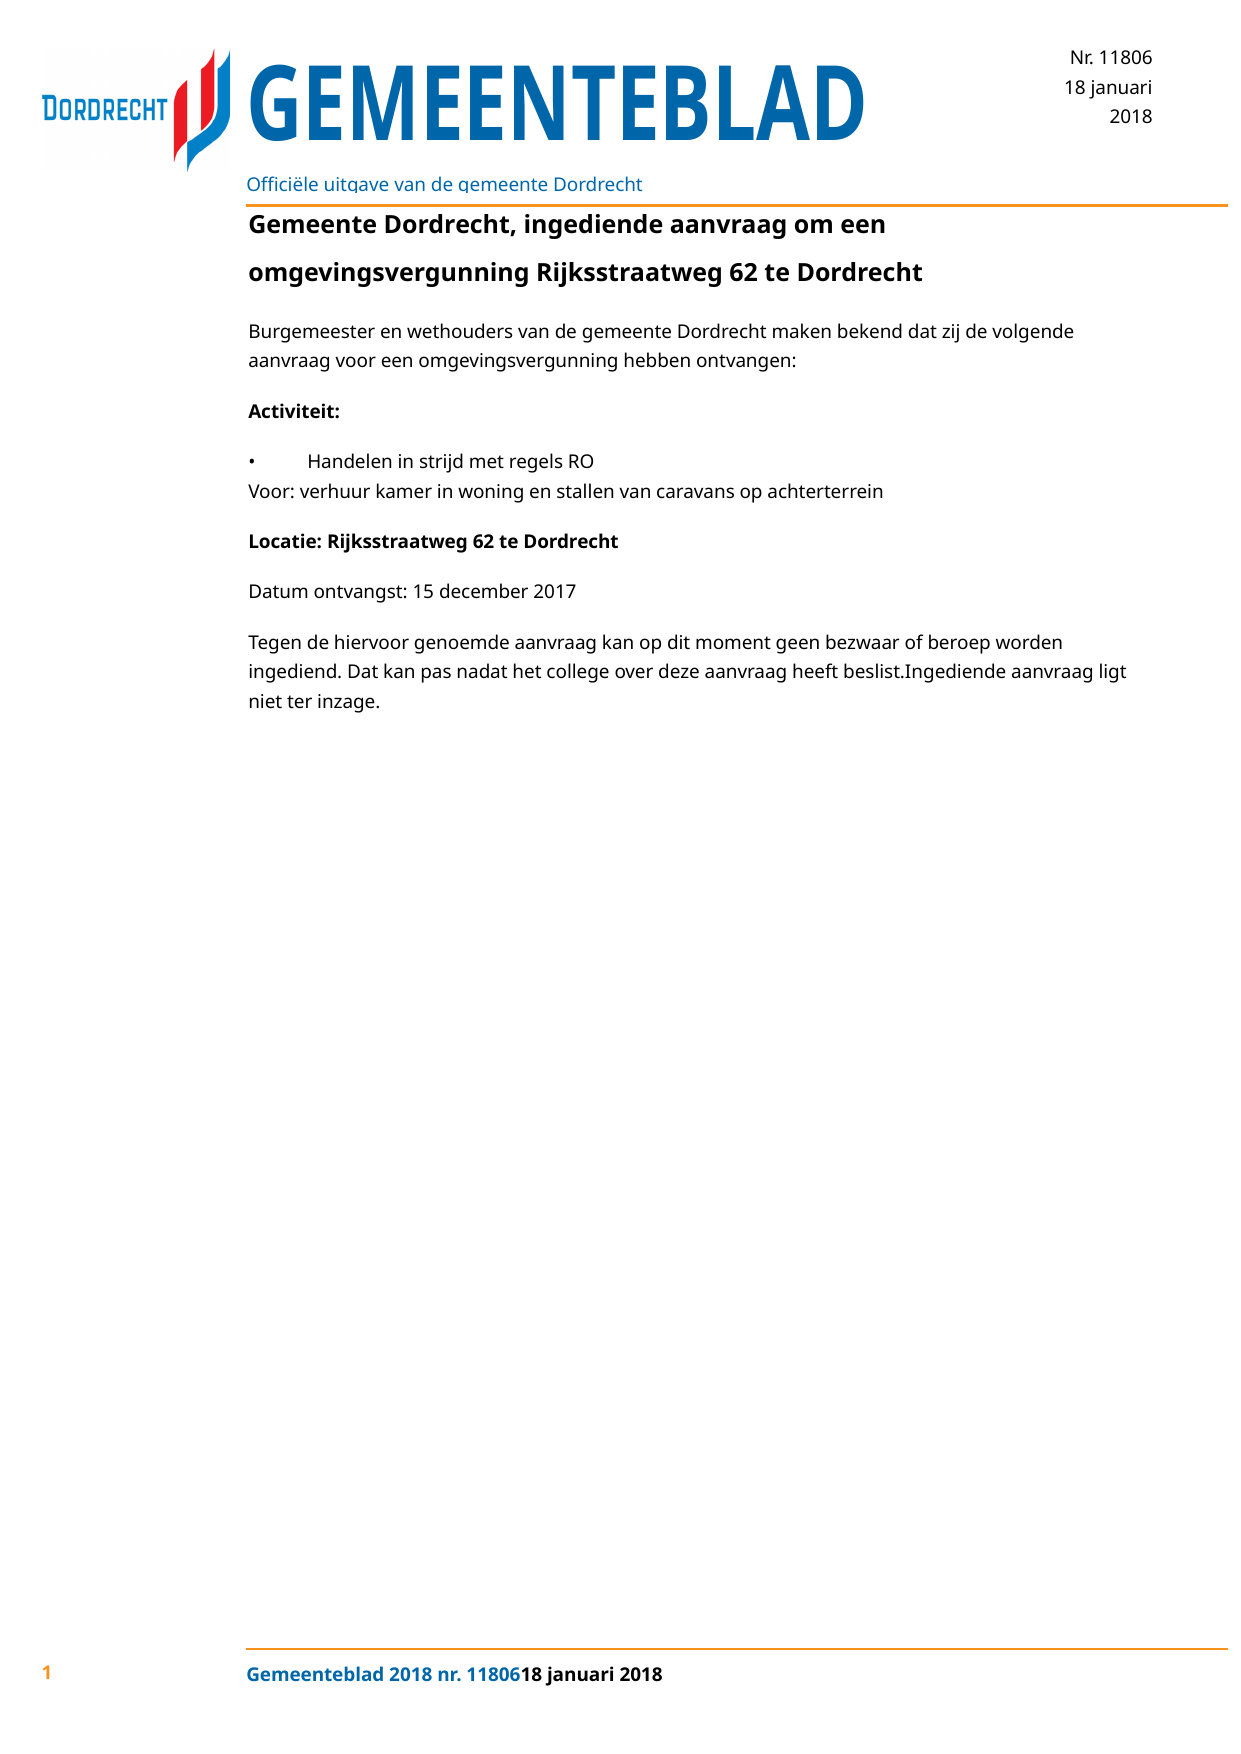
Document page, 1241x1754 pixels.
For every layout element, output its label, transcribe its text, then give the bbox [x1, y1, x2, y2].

text Locatie: Rijksstraatweg 62 te Dordrecht [248, 528, 1152, 554]
text Activiteit: [248, 398, 1152, 424]
picture [41, 47, 231, 172]
text Gemeente Dordrecht, ingediende aanvraag om een omgevingsvergunning Rijksstraatweg 62 te Dordrecht [248, 207, 1152, 288]
text Voor: verhuur kamer in woning en stallen van caravans op achterterrein [248, 478, 1152, 504]
text Datum ontvangst: 15 december 2017 [248, 579, 1152, 604]
list Handelen in strijd met regels RO [248, 448, 1152, 474]
text Burgemeester en wethouders van de gemeente Dordrecht maken bekend dat zij de volgende aanvraag voor een omgevingsvergunning hebben ontvangen: [248, 318, 1152, 373]
text Tegen de hiervoor genoemde aanvraag kan op dit moment geen bezwaar of beroep worden ingediend. Dat kan pas nadat het college over deze aanvraag heeft beslist.Ingediende aanvraag ligt niet ter inzage. [248, 629, 1152, 714]
